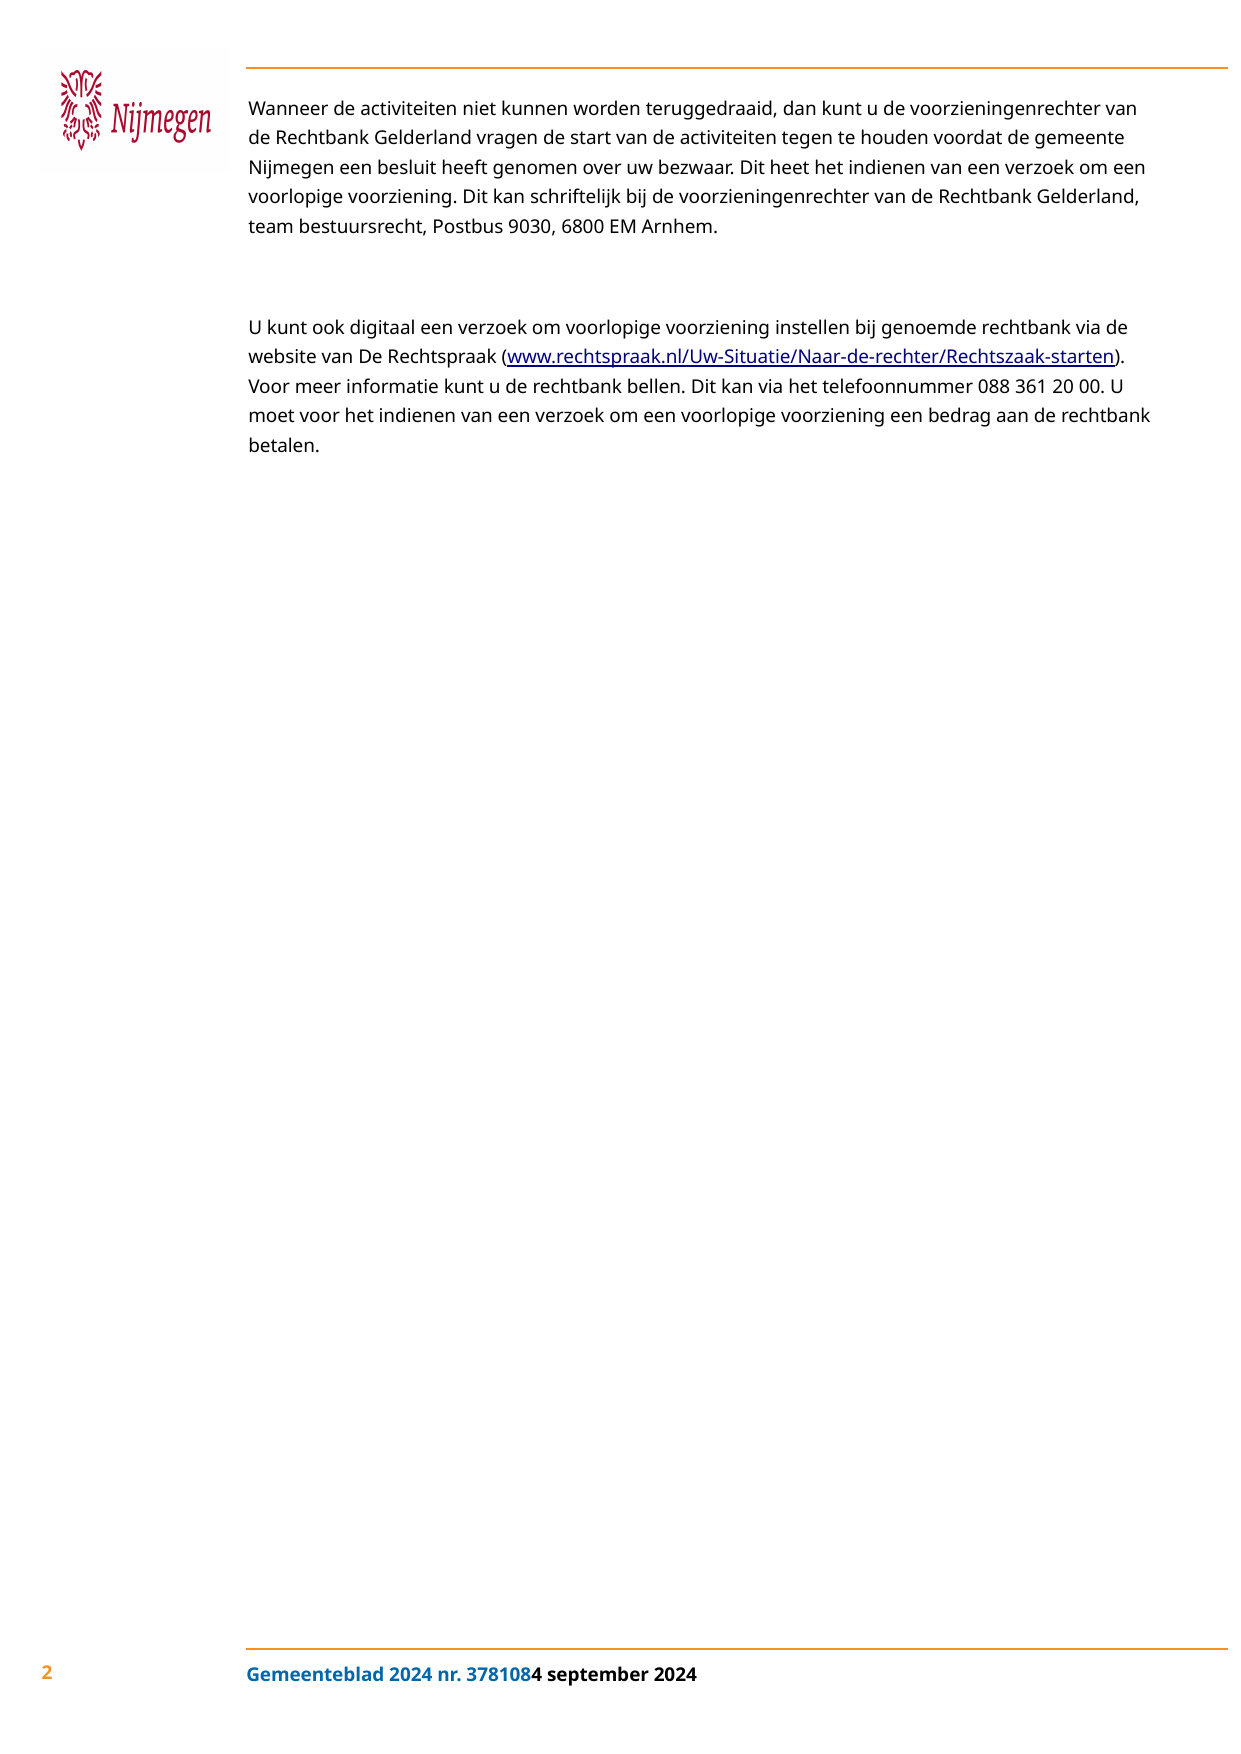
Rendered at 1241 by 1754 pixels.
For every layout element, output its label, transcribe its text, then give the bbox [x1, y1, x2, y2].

text U kunt ook digitaal een verzoek om voorlopige voorziening instellen bij genoemde rechtbank via de website van De Rechtspraak (www.rechtspraak.nl/Uw-Situatie/Naar-de-rechter/Rechtszaak-starten). Voor meer informatie kunt u de rechtbank bellen. Dit kan via het telefoonnummer 088 361 20 00. U moet voor het indienen van een verzoek om een voorlopige voorziening een bedrag aan de rechtbank betalen. [248, 314, 1152, 458]
picture [41, 47, 231, 172]
text Wanneer de activiteiten niet kunnen worden teruggedraaid, dan kunt u de voorzieningenrechter van de Rechtbank Gelderland vragen de start van de activiteiten tegen te houden voordat de gemeente Nijmegen een besluit heeft genomen over uw bezwaar. Dit heet het indienen van een verzoek om een voorlopige voorziening. Dit kan schriftelijk bij de voorzieningenrechter van de Rechtbank Gelderland, team bestuursrecht, Postbus 9030, 6800 EM Arnhem. [248, 95, 1152, 239]
